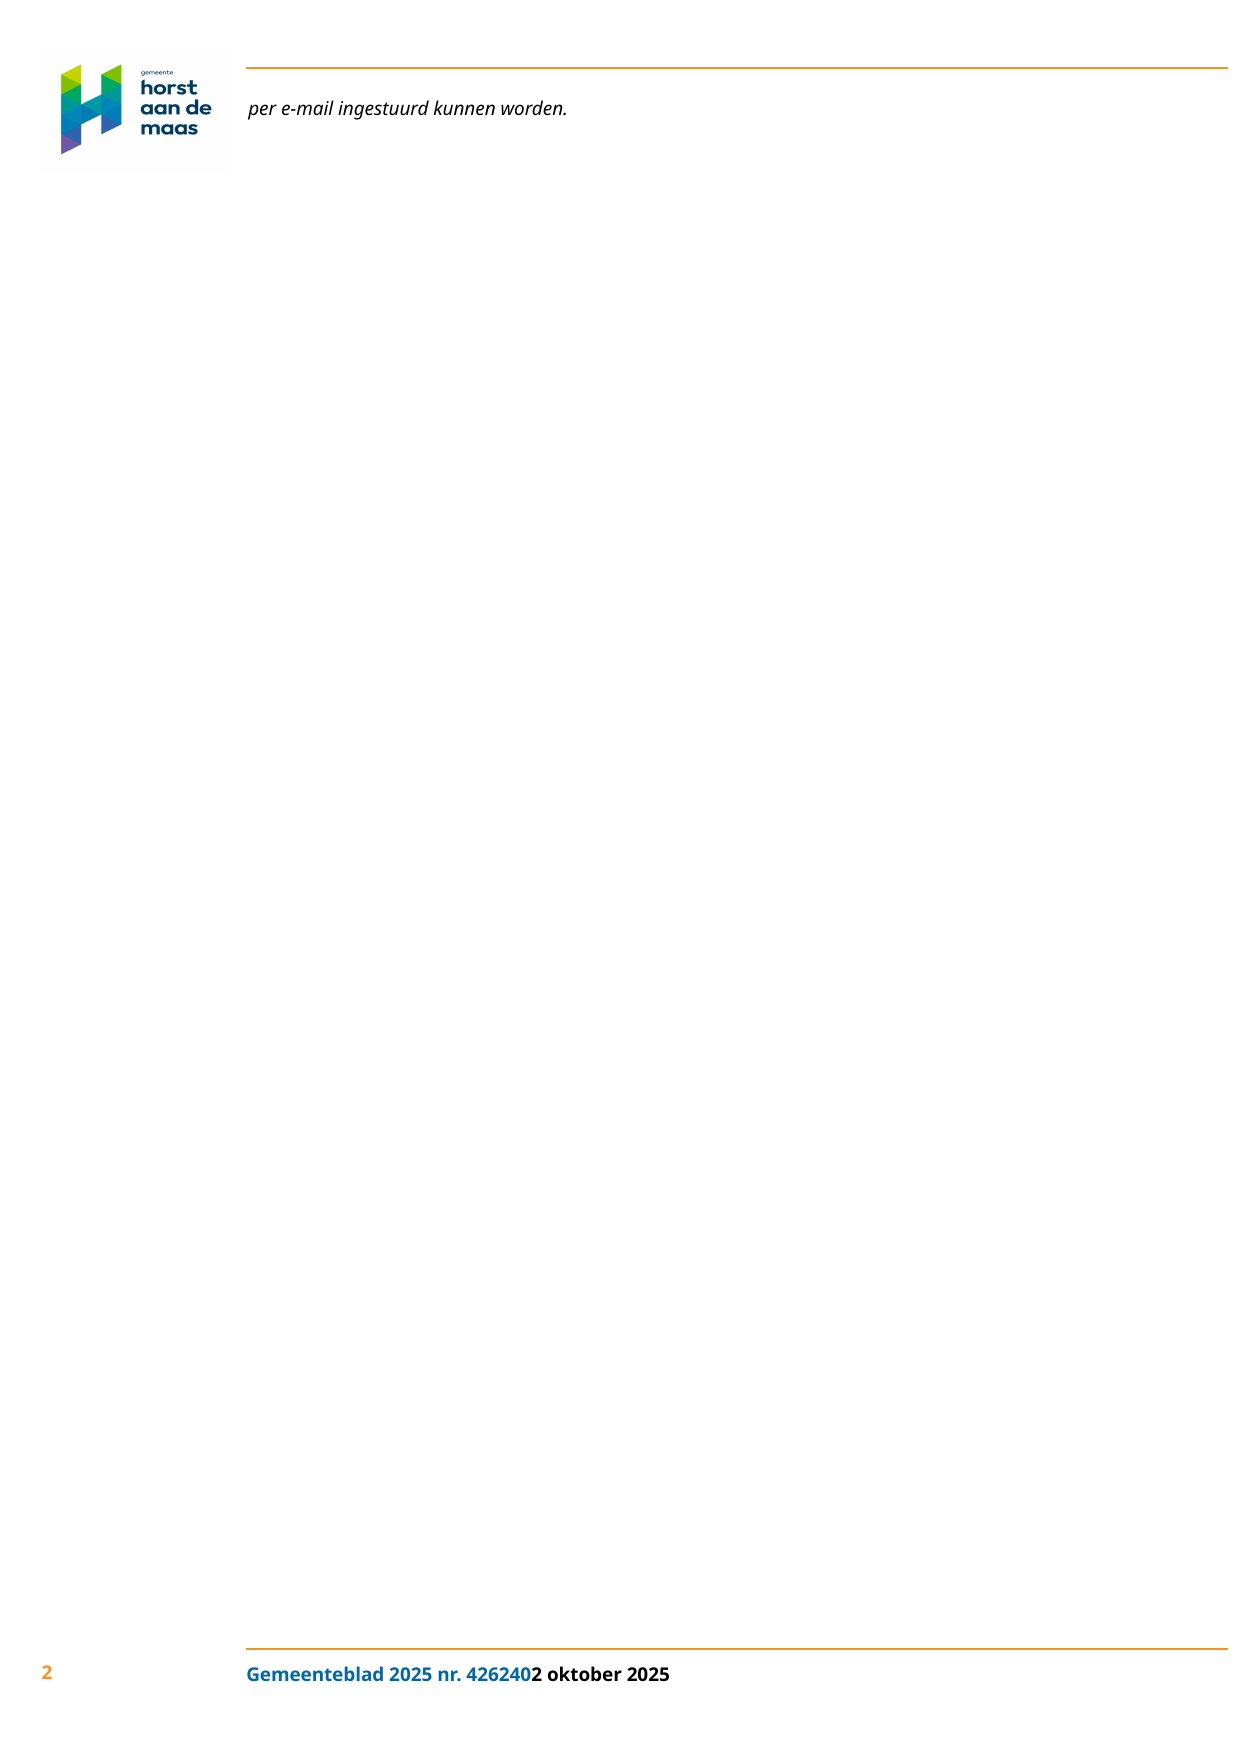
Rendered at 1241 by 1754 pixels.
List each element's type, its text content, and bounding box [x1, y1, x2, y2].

picture [41, 47, 231, 172]
text per e-mail ingestuurd kunnen worden. [248, 95, 1152, 121]
